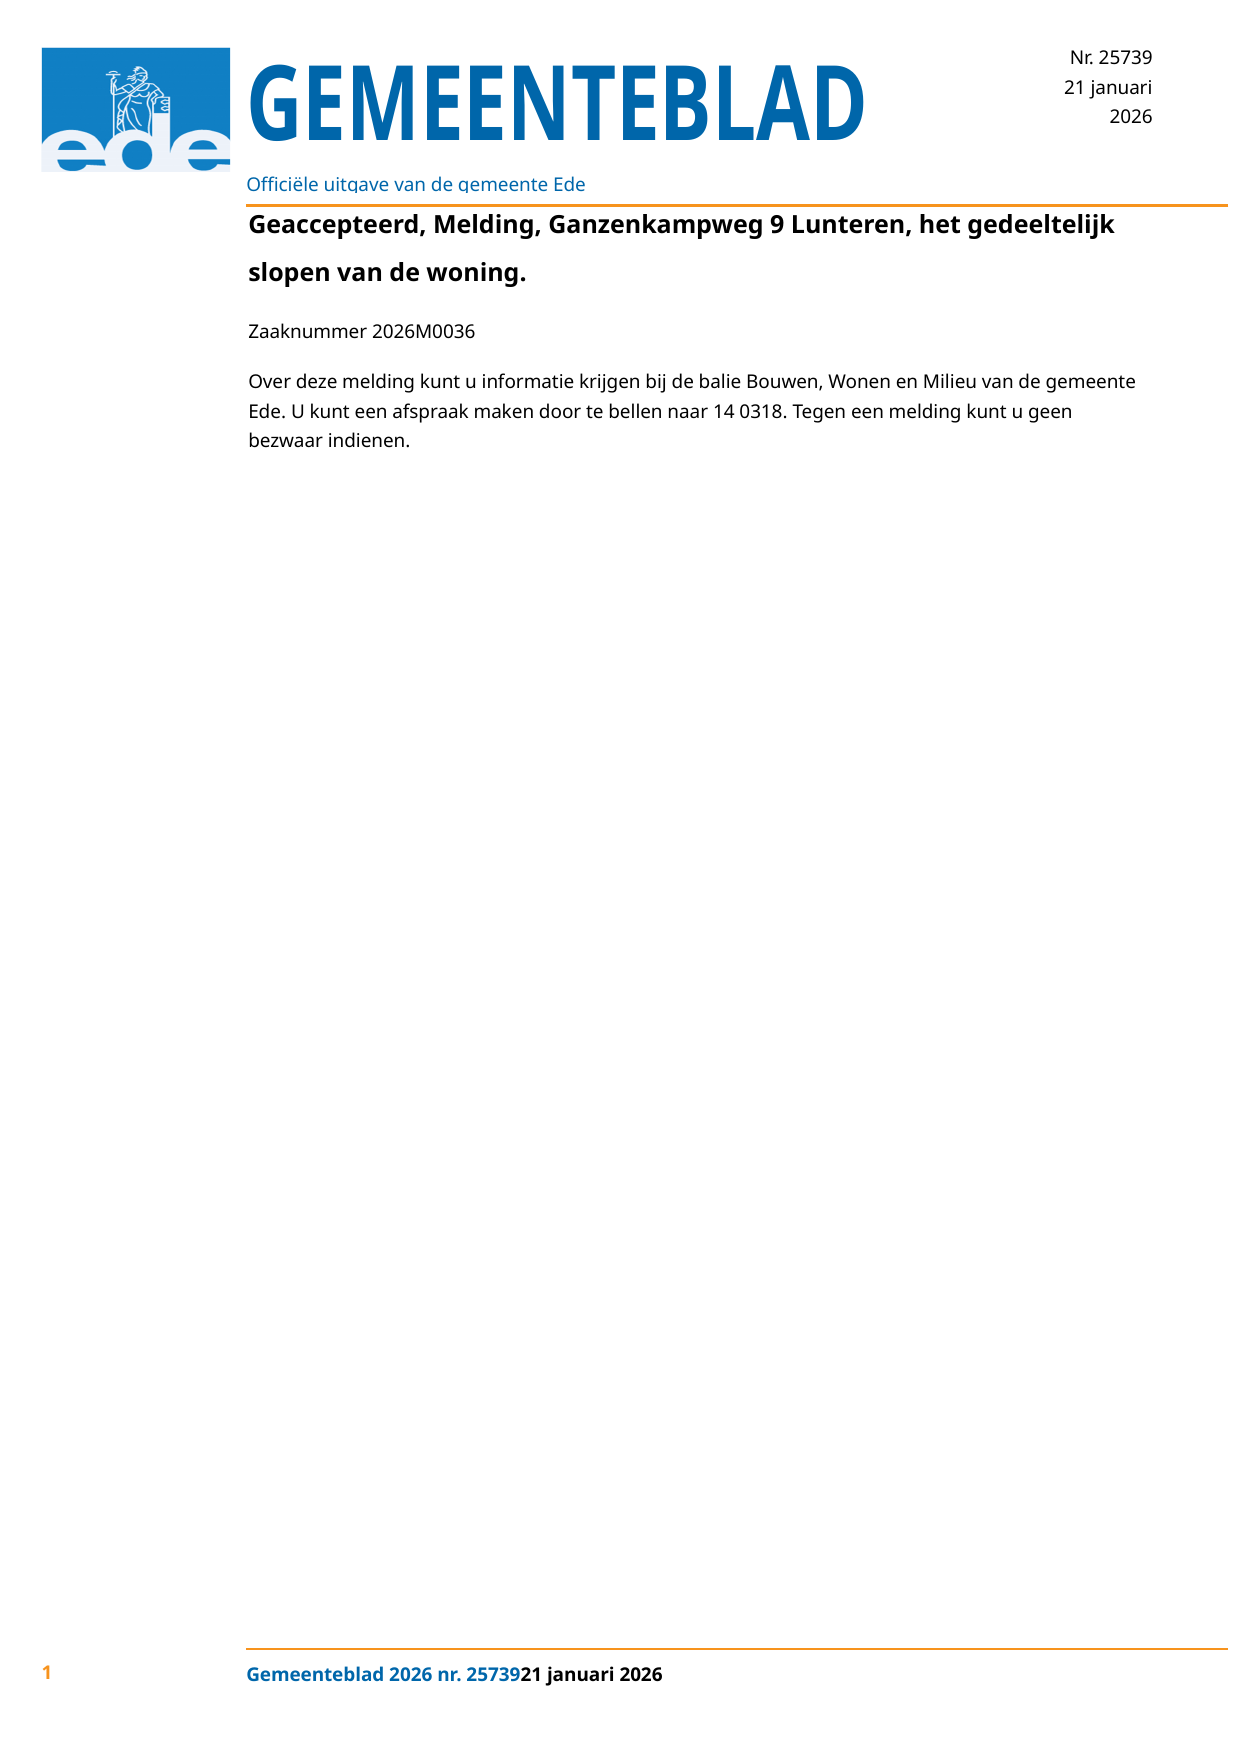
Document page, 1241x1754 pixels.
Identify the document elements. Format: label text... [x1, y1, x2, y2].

picture [41, 47, 231, 172]
text Over deze melding kunt u informatie krijgen bij de balie Bouwen, Wonen en Milieu van de gemeente Ede. U kunt een afspraak maken door te bellen naar 14 0318. Tegen een melding kunt u geen bezwaar indienen. [248, 368, 1152, 453]
text Geaccepteerd, Melding, Ganzenkampweg 9 Lunteren, het gedeeltelijk slopen van de woning. [248, 207, 1152, 288]
text Zaaknummer 2026M0036 [248, 318, 1152, 344]
